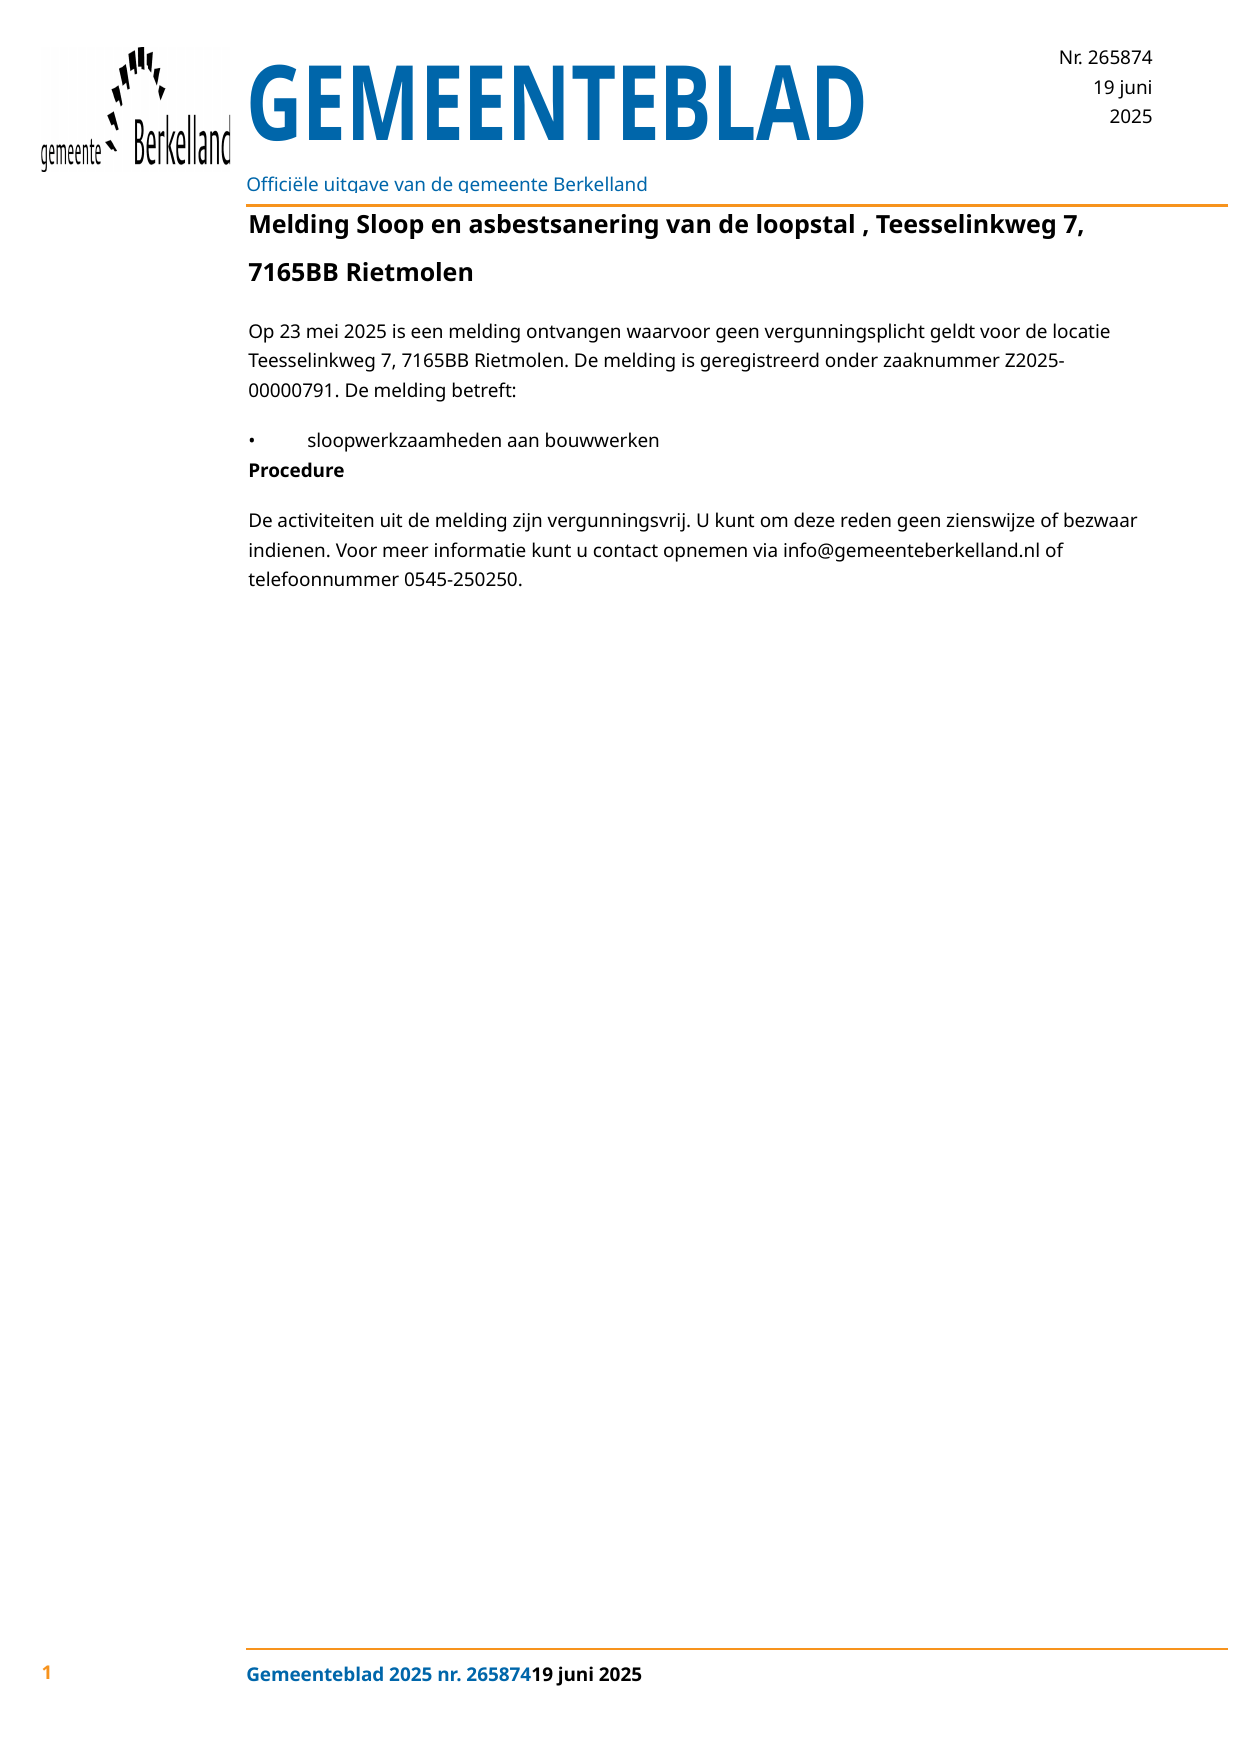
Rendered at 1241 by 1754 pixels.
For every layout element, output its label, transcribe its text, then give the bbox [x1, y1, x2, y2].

text Melding Sloop en asbestsanering van de loopstal , Teesselinkweg 7, 7165BB Rietmolen [248, 207, 1152, 288]
text Op 23 mei 2025 is een melding ontvangen waarvoor geen vergunningsplicht geldt voor de locatie Teesselinkweg 7, 7165BB Rietmolen. De melding is geregistreerd onder zaaknummer Z2025-00000791. De melding betreft: [248, 318, 1152, 403]
list sloopwerkzaamheden aan bouwwerken [248, 427, 1152, 453]
picture [41, 47, 231, 172]
text De activiteiten uit de melding zijn vergunningsvrij. U kunt om deze reden geen zienswijze of bezwaar indienen. Voor meer informatie kunt u contact opnemen via info@gemeenteberkelland.nl of telefoonnummer 0545-250250. [248, 507, 1152, 592]
text Procedure [248, 457, 1152, 483]
